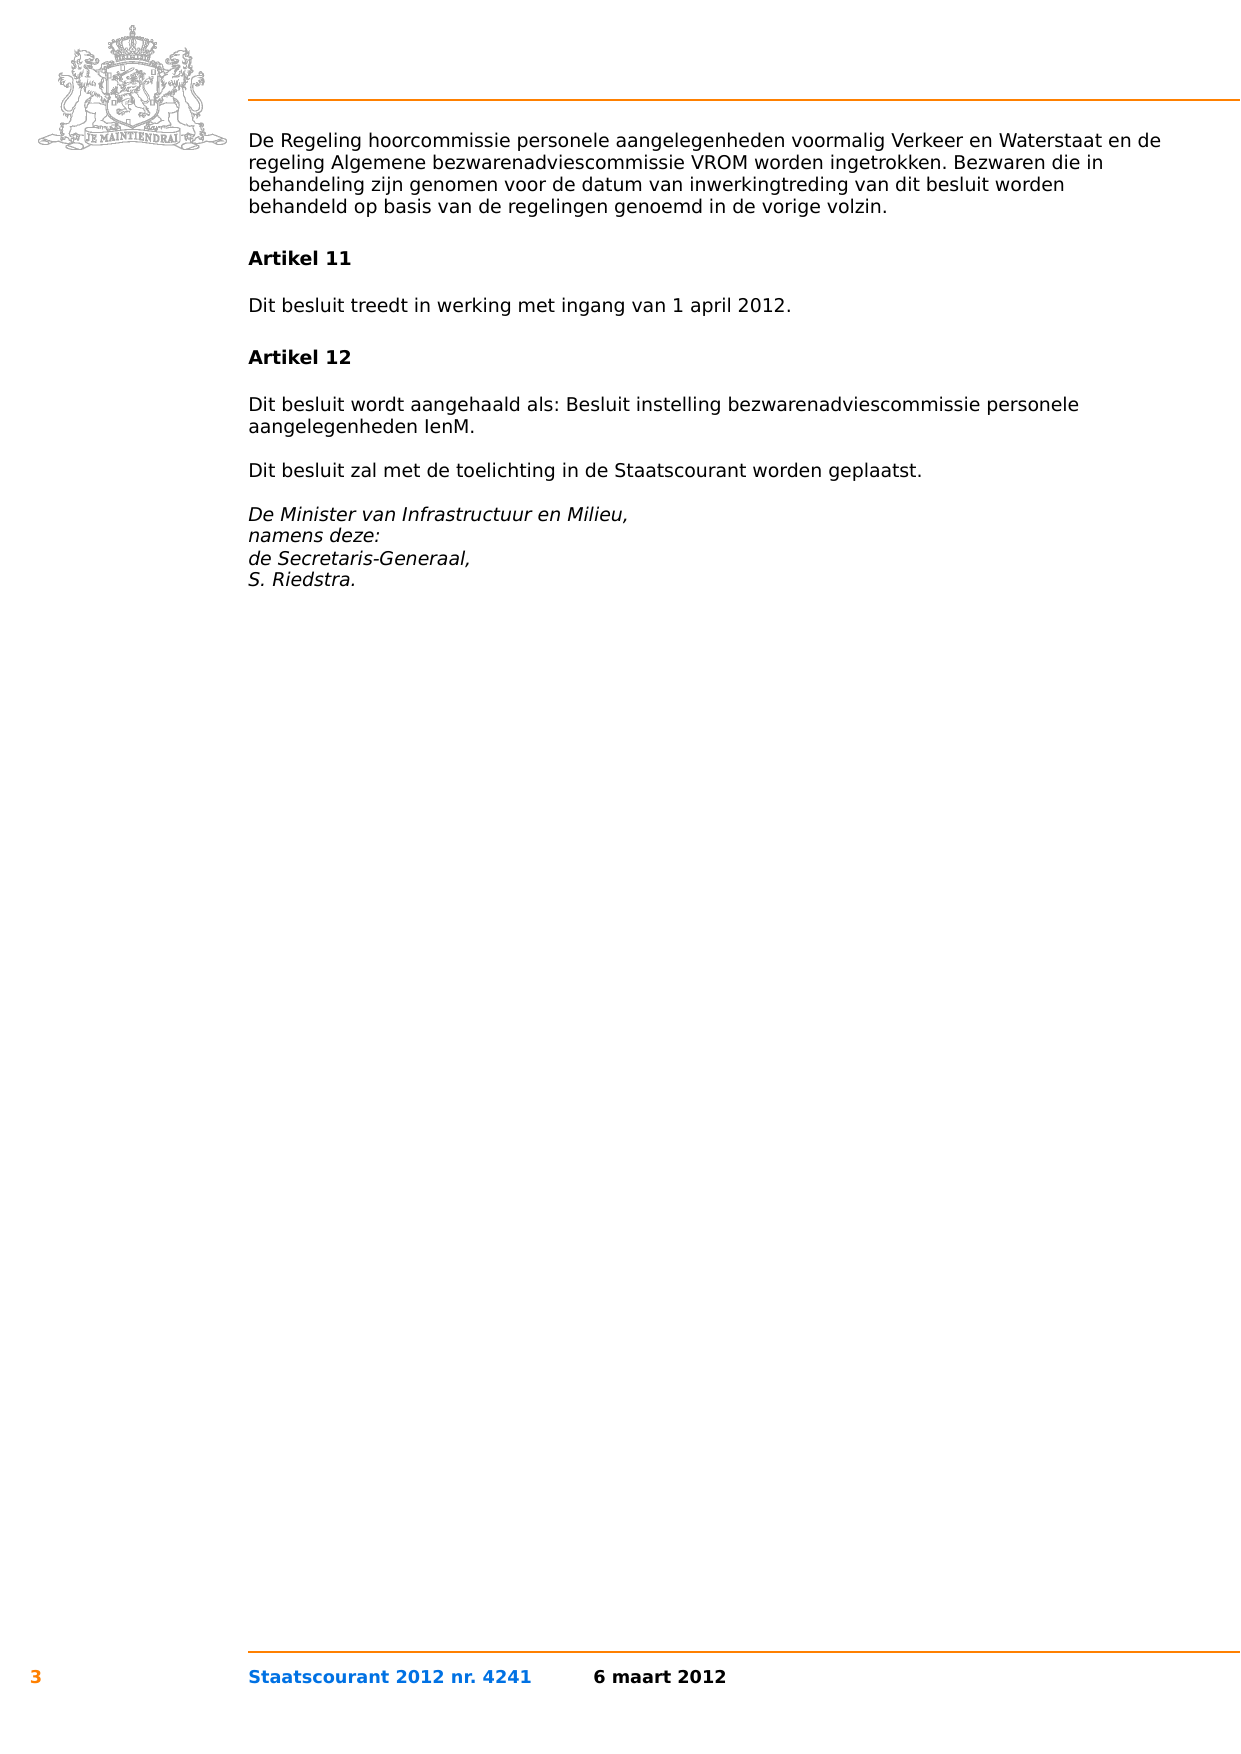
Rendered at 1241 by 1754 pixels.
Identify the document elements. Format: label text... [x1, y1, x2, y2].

subtitle Artikel 11 [248, 248, 1163, 270]
text De Regeling hoorcommissie personele aangelegenheden voormalig Verkeer en Waterstaat en de regeling Algemene bezwarenadviescommissie VROM worden ingetrokken. Bezwaren die in behandeling zijn genomen voor de datum van inwerkingtreding van dit besluit worden behandeld op basis van de regelingen genoemd in de vorige volzin. [248, 130, 1163, 218]
text Dit besluit treedt in werking met ingang van 1 april 2012. [248, 295, 1163, 317]
text Dit besluit zal met de toelichting in de Staatscourant worden geplaatst. [248, 459, 1163, 482]
subtitle Artikel 12 [248, 347, 1163, 369]
text De Minister van Infrastructuur en Milieu, namens deze: de Secretaris-Generaal, S. Riedstra. [248, 503, 1163, 591]
picture [38, 25, 227, 150]
text Dit besluit wordt aangehaald als: Besluit instelling bezwarenadviescommissie personele aangelegenheden IenM. [248, 394, 1163, 438]
